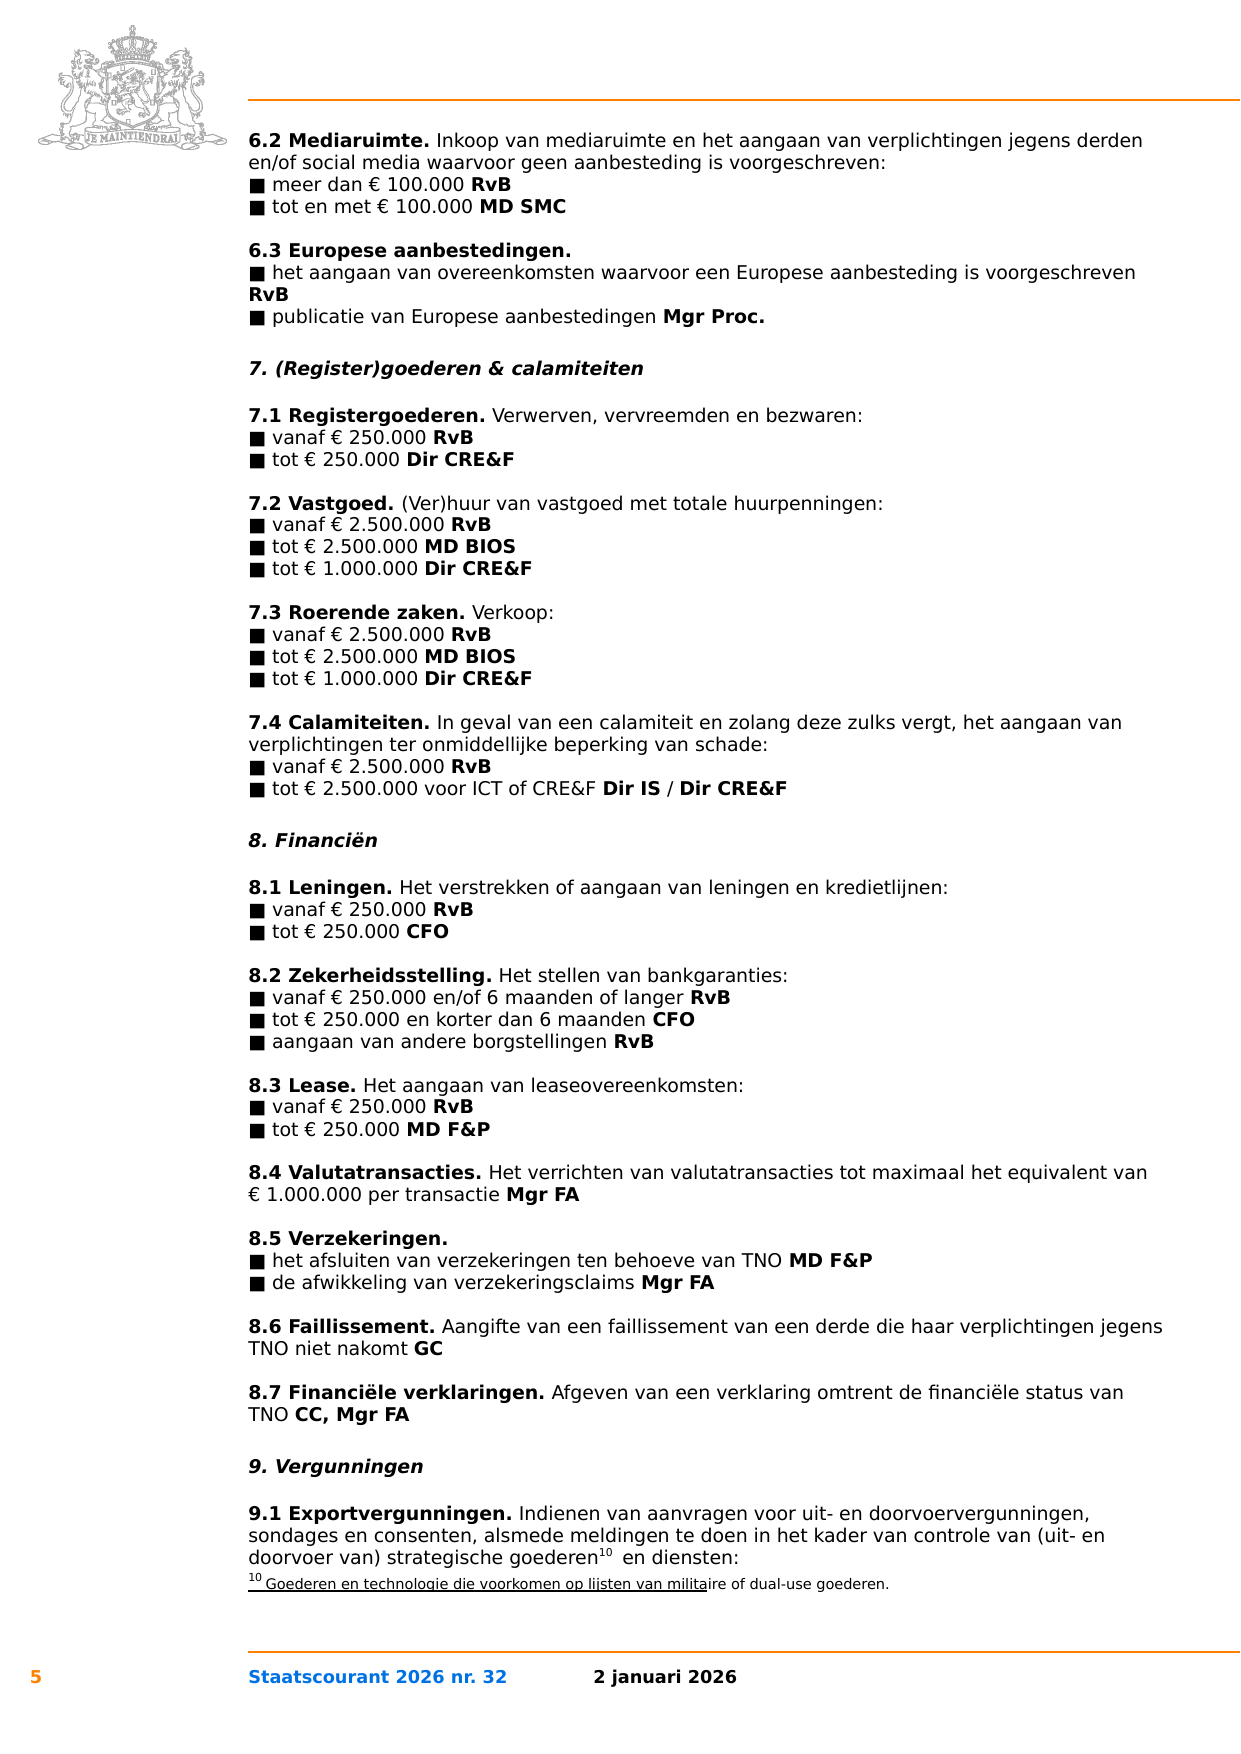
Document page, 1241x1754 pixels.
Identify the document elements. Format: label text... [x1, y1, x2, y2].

text 8.5 Verzekeringen. [248, 1228, 1163, 1250]
text ■ tot € 1.000.000 Dir CRE&F [248, 668, 1163, 690]
text ■ vanaf € 250.000 en/of 6 maanden of langer RvB [248, 987, 1163, 1009]
text ■ vanaf € 250.000 RvB [248, 427, 1163, 448]
text ■ tot € 250.000 en korter dan 6 maanden CFO [248, 1009, 1163, 1031]
text ■ publicatie van Europese aanbestedingen Mgr Proc. [248, 306, 1163, 328]
text ■ meer dan € 100.000 RvB [248, 174, 1163, 196]
text ■ vanaf € 2.500.000 RvB [248, 624, 1163, 646]
text ■ vanaf € 250.000 RvB [248, 1096, 1163, 1118]
text ■ tot € 1.000.000 Dir CRE&F [248, 558, 1163, 580]
picture [38, 25, 227, 150]
text ■ het aangaan van overeenkomsten waarvoor een Europese aanbesteding is voorgeschreven RvB [248, 262, 1163, 306]
text 8.6 Faillissement. Aangifte van een faillissement van een derde die haar verplichtingen jegens TNO niet nakomt GC [248, 1316, 1163, 1360]
text ■ aangaan van andere borgstellingen RvB [248, 1031, 1163, 1053]
text 7.3 Roerende zaken. Verkoop: [248, 602, 1163, 624]
text 6.3 Europese aanbestedingen. [248, 240, 1163, 262]
text 8.2 Zekerheidsstelling. Het stellen van bankgaranties: [248, 965, 1163, 987]
text ■ het afsluiten van verzekeringen ten behoeve van TNO MD F&P [248, 1250, 1163, 1272]
text 8.4 Valutatransacties. Het verrichten van valutatransacties tot maximaal het equivalent van € 1.000.000 per transactie Mgr FA [248, 1162, 1163, 1206]
text 8.7 Financiële verklaringen. Afgeven van een verklaring omtrent de financiële status van TNO CC, Mgr FA [248, 1382, 1163, 1426]
text ■ tot € 250.000 MD F&P [248, 1118, 1163, 1140]
text 7.2 Vastgoed. (Ver)huur van vastgoed met totale huurpenningen: [248, 492, 1163, 514]
subtitle 9. Vergunningen [248, 1456, 1163, 1478]
text 7.4 Calamiteiten. In geval van een calamiteit en zolang deze zulks vergt, het aangaan van verplichtingen ter onmiddellijke beperking van schade: [248, 712, 1163, 756]
text 8.3 Lease. Het aangaan van leaseovereenkomsten: [248, 1074, 1163, 1096]
text ■ tot € 2.500.000 voor ICT of CRE&F Dir IS / Dir CRE&F [248, 778, 1163, 800]
text ■ vanaf € 2.500.000 RvB [248, 756, 1163, 778]
text ■ tot € 2.500.000 MD BIOS [248, 646, 1163, 668]
subtitle 7. (Register)goederen & calamiteiten [248, 358, 1163, 379]
text ■ de afwikkeling van verzekeringsclaims Mgr FA [248, 1272, 1163, 1294]
text ■ vanaf € 2.500.000 RvB [248, 514, 1163, 536]
text ■ tot € 2.500.000 MD BIOS [248, 536, 1163, 558]
text ■ tot € 250.000 CFO [248, 921, 1163, 943]
text 6.2 Mediaruimte. Inkoop van mediaruimte en het aangaan van verplichtingen jegens derden en/of social media waarvoor geen aanbesteding is voorgeschreven: [248, 130, 1163, 174]
text 9.1 Exportvergunningen. Indienen van aanvragen voor uit- en doorvoervergunningen, sondages en consenten, alsmede meldingen te doen in het kader van controle van (uit- en doorvoer van) strategische goederen en diensten: [248, 1503, 1163, 1569]
text ■ tot en met € 100.000 MD SMC [248, 196, 1163, 218]
text 7.1 Registergoederen. Verwerven, vervreemden en bezwaren: [248, 404, 1163, 427]
text 8.1 Leningen. Het verstrekken of aangaan van leningen en kredietlijnen: [248, 877, 1163, 899]
text ■ vanaf € 250.000 RvB [248, 899, 1163, 921]
text Goederen en technologie die voorkomen op lijsten van militaire of dual-use goederen. [248, 1572, 1163, 1594]
subtitle 8. Financiën [248, 830, 1163, 852]
text ■ tot € 250.000 Dir CRE&F [248, 448, 1163, 471]
